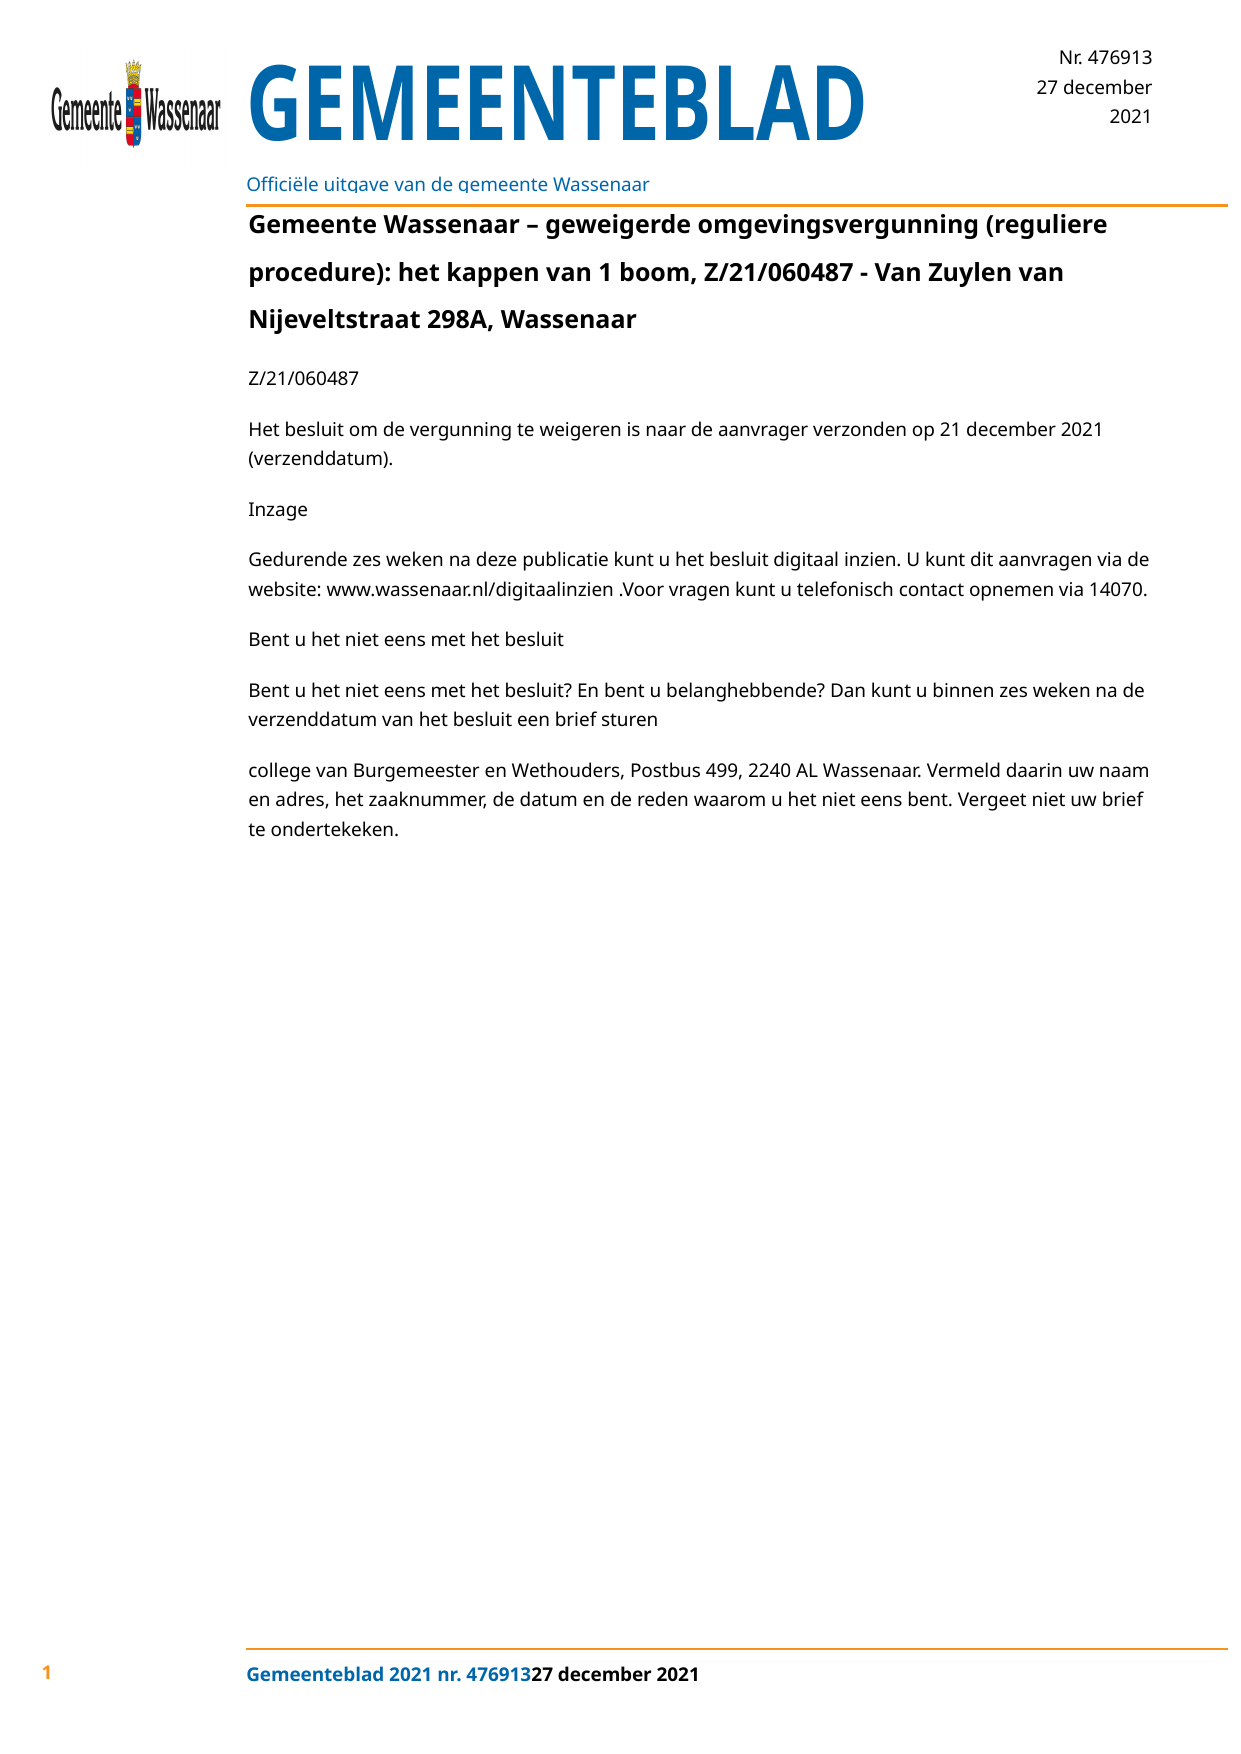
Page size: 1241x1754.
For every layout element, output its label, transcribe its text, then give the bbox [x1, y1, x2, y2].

text Bent u het niet eens met het besluit [248, 626, 1152, 652]
picture [41, 47, 231, 172]
text Inzage [248, 496, 1152, 522]
text Gedurende zes weken na deze publicatie kunt u het besluit digitaal inzien. U kunt dit aanvragen via de website: www.wassenaar.nl/digitaalinzien .Voor vragen kunt u telefonisch contact opnemen via 14070. [248, 546, 1152, 602]
text college van Burgemeester en Wethouders, Postbus 499, 2240 AL Wassenaar. Vermeld daarin uw naam en adres, het zaaknummer, de datum en de reden waarom u het niet eens bent. Vergeet niet uw brief te ondertekeken. [248, 757, 1152, 842]
text Gemeente Wassenaar – geweigerde omgevingsvergunning (reguliere procedure): het kappen van 1 boom, Z/21/060487 - Van Zuylen van Nijeveltstraat 298A, Wassenaar [248, 207, 1152, 336]
text Het besluit om de vergunning te weigeren is naar de aanvrager verzonden op 21 december 2021 (verzenddatum). [248, 416, 1152, 471]
text Bent u het niet eens met het besluit? En bent u belanghebbende? Dan kunt u binnen zes weken na de verzenddatum van het besluit een brief sturen [248, 677, 1152, 732]
text Z/21/060487 [248, 366, 1152, 391]
